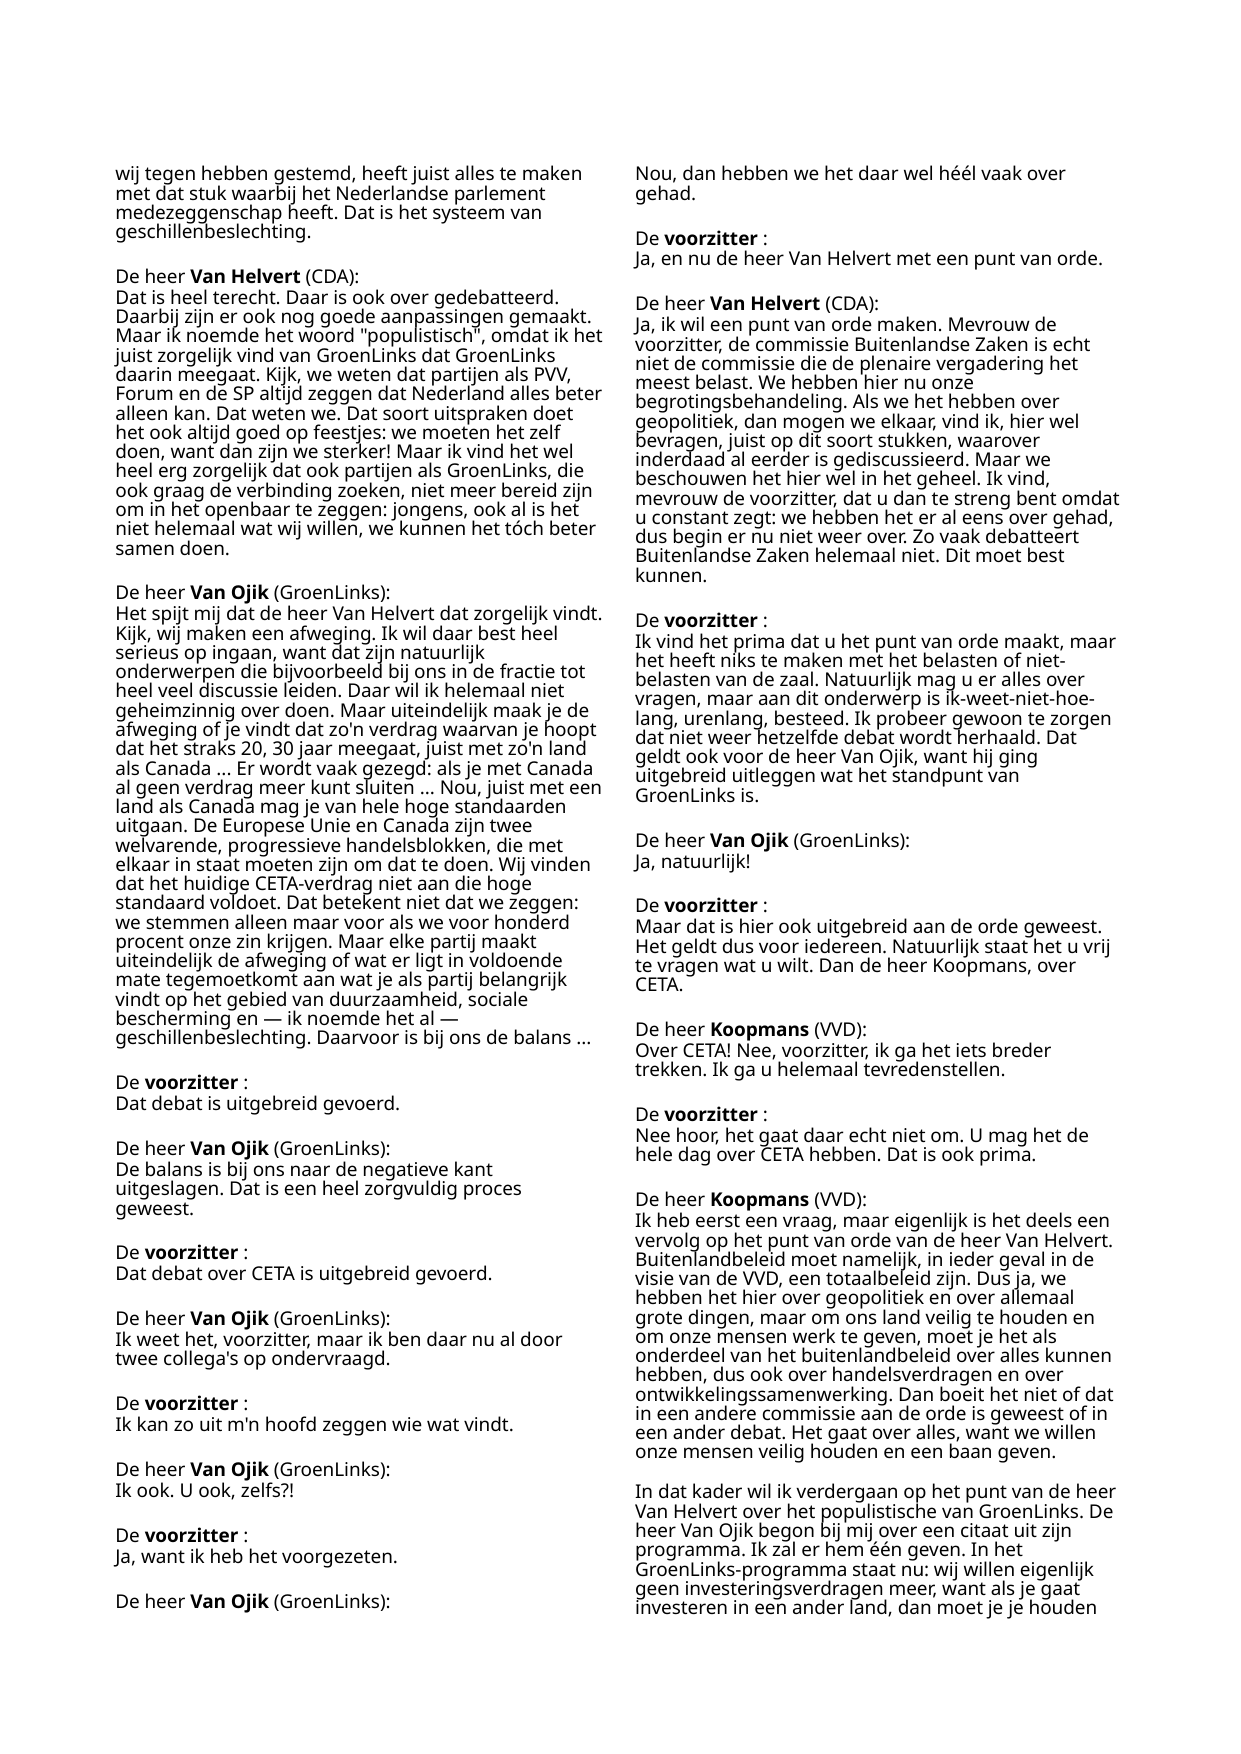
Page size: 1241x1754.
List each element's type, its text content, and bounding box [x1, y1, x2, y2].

text Ja, want ik heb het voorgezeten. [115, 1548, 605, 1567]
text De heer Van Ojik (GroenLinks): [635, 827, 1125, 853]
text Ik vind het prima dat u het punt van orde maakt, maar het heeft niks te maken met het belasten of niet-belasten van de zaal. Natuurlijk mag u er alles over vragen, maar aan dit onderwerp is ik-weet-niet-hoe-lang, urenlang, besteed. Ik probeer gewoon te zorgen dat niet weer hetzelfde debat wordt herhaald. Dat geldt ook voor de heer Van Ojik, want hij ging uitgebreid uitleggen wat het standpunt van GroenLinks is. [635, 633, 1125, 806]
text De heer Koopmans (VVD): [635, 1016, 1125, 1042]
text Ik heb eerst een vraag, maar eigenlijk is het deels een vervolg op het punt van orde van de heer Van Helvert. Buitenlandbeleid moet namelijk, in ieder geval in de visie van de VVD, een totaalbeleid zijn. Dus ja, we hebben het hier over geopolitiek en over allemaal grote dingen, maar om ons land veilig te houden en om onze mensen werk te geven, moet je het als onderdeel van het buitenlandbeleid over alles kunnen hebben, dus ook over handelsverdragen en over ontwikkelingssamenwerking. Dan boeit het niet of dat in een andere commissie aan de orde is geweest of in een ander debat. Het gaat over alles, want we willen onze mensen veilig houden en een baan geven. [635, 1212, 1125, 1463]
text Dat debat is uitgebreid gevoerd. [115, 1095, 605, 1114]
text Maar dat is hier ook uitgebreid aan de orde geweest. Het geldt dus voor iedereen. Natuurlijk staat het u vrij te vragen wat u wilt. Dan de heer Koopmans, over CETA. [635, 918, 1125, 996]
text De heer Van Ojik (GroenLinks): [115, 579, 605, 605]
text Over CETA! Nee, voorzitter, ik ga het iets breder trekken. Ik ga u helemaal tevredenstellen. [635, 1042, 1125, 1081]
text Het spijt mij dat de heer Van Helvert dat zorgelijk vindt. Kijk, wij maken een afweging. Ik wil daar best heel serieus op ingaan, want dat zijn natuurlijk onderwerpen die bijvoorbeeld bij ons in de fractie tot heel veel discussie leiden. Daar wil ik helemaal niet geheimzinnig over doen. Maar uiteindelijk maak je de afweging of je vindt dat zo'n verdrag waarvan je hoopt dat het straks 20, 30 jaar meegaat, juist met zo'n land als Canada ... Er wordt vaak gezegd: als je met Canada al geen verdrag meer kunt sluiten ... Nou, juist met een land als Canada mag je van hele hoge standaarden uitgaan. De Europese Unie en Canada zijn twee welvarende, progressieve handelsblokken, die met elkaar in staat moeten zijn om dat te doen. Wij vinden dat het huidige CETA-verdrag niet aan die hoge standaard voldoet. Dat betekent niet dat we zeggen: we stemmen alleen maar voor als we voor honderd procent onze zin krijgen. Maar elke partij maakt uiteindelijk de afweging of wat er ligt in voldoende mate tegemoetkomt aan wat je als partij belangrijk vindt op het gebied van duurzaamheid, sociale bescherming en — ik noemde het al — geschillenbeslechting. Daarvoor is bij ons de balans ... [115, 605, 605, 1048]
text De voorzitter : [635, 1101, 1125, 1127]
text De voorzitter : [635, 607, 1125, 633]
text De heer Van Helvert (CDA): [635, 291, 1125, 316]
text Ik kan zo uit m'n hoofd zeggen wie wat vindt. [115, 1416, 605, 1436]
text De voorzitter : [115, 1522, 605, 1548]
text Ik ook. U ook, zelfs?! [115, 1482, 605, 1501]
text Ik weet het, voorzitter, maar ik ben daar nu al door twee collega's op ondervraagd. [115, 1331, 605, 1370]
text De heer Van Ojik (GroenLinks): [115, 1456, 605, 1482]
text De balans is bij ons naar de negatieve kant uitgeslagen. Dat is een heel zorgvuldig proces geweest. [115, 1161, 605, 1219]
text Ja, en nu de heer Van Helvert met een punt van orde. [635, 250, 1125, 270]
text Ja, natuurlijk! [635, 853, 1125, 872]
text De voorzitter : [115, 1391, 605, 1416]
text In dat kader wil ik verdergaan op het punt van de heer Van Helvert over het populistische van GroenLinks. De heer Van Ojik begon bij mij over een citaat uit zijn programma. Ik zal er hem één geven. In het GroenLinks-programma staat nu: wij willen eigenlijk geen investeringsverdragen meer, want als je gaat investeren in een ander land, dan moet je je houden [635, 1483, 1125, 1618]
text Dat is heel terecht. Daar is ook over gedebatteerd. Daarbij zijn er ook nog goede aanpassingen gemaakt. Maar ik noemde het woord "populistisch", omdat ik het juist zorgelijk vind van GroenLinks dat GroenLinks daarin meegaat. Kijk, we weten dat partijen als PVV, Forum en de SP altijd zeggen dat Nederland alles beter alleen kan. Dat weten we. Dat soort uitspraken doet het ook altijd goed op feestjes: we moeten het zelf doen, want dan zijn we sterker! Maar ik vind het wel heel erg zorgelijk dat ook partijen als GroenLinks, die ook graag de verbinding zoeken, niet meer bereid zijn om in het openbaar te zeggen: jongens, ook al is het niet helemaal wat wij willen, we kunnen het tóch beter samen doen. [115, 289, 605, 559]
text De heer Van Ojik (GroenLinks): [115, 1305, 605, 1331]
text Nee hoor, het gaat daar echt niet om. U mag het de hele dag over CETA hebben. Dat is ook prima. [635, 1127, 1125, 1166]
text De heer Van Helvert (CDA): [115, 263, 605, 289]
text De heer Van Ojik (GroenLinks): [115, 1588, 605, 1614]
text wij tegen hebben gestemd, heeft juist alles te maken met dat stuk waarbij het Nederlandse parlement medezeggenschap heeft. Dat is het systeem van geschillenbeslechting. [115, 165, 605, 242]
text De voorzitter : [115, 1069, 605, 1095]
text Dat debat over CETA is uitgebreid gevoerd. [115, 1265, 605, 1284]
text Ja, ik wil een punt van orde maken. Mevrouw de voorzitter, de commissie Buitenlandse Zaken is echt niet de commissie die de plenaire vergadering het meest belast. We hebben hier nu onze begrotingsbehandeling. Als we het hebben over geopolitiek, dan mogen we elkaar, vind ik, hier wel bevragen, juist op dit soort stukken, waarover inderdaad al eerder is gediscussieerd. Maar we beschouwen het hier wel in het geheel. Ik vind, mevrouw de voorzitter, dat u dan te streng bent omdat u constant zegt: we hebben het er al eens over gehad, dus begin er nu niet weer over. Zo vaak debatteert Buitenlandse Zaken helemaal niet. Dit moet best kunnen. [635, 316, 1125, 586]
text De voorzitter : [115, 1239, 605, 1265]
text De voorzitter : [635, 225, 1125, 250]
text De voorzitter : [635, 893, 1125, 918]
text Nou, dan hebben we het daar wel héél vaak over gehad. [635, 165, 1125, 204]
text De heer Koopmans (VVD): [635, 1187, 1125, 1212]
text De heer Van Ojik (GroenLinks): [115, 1135, 605, 1161]
